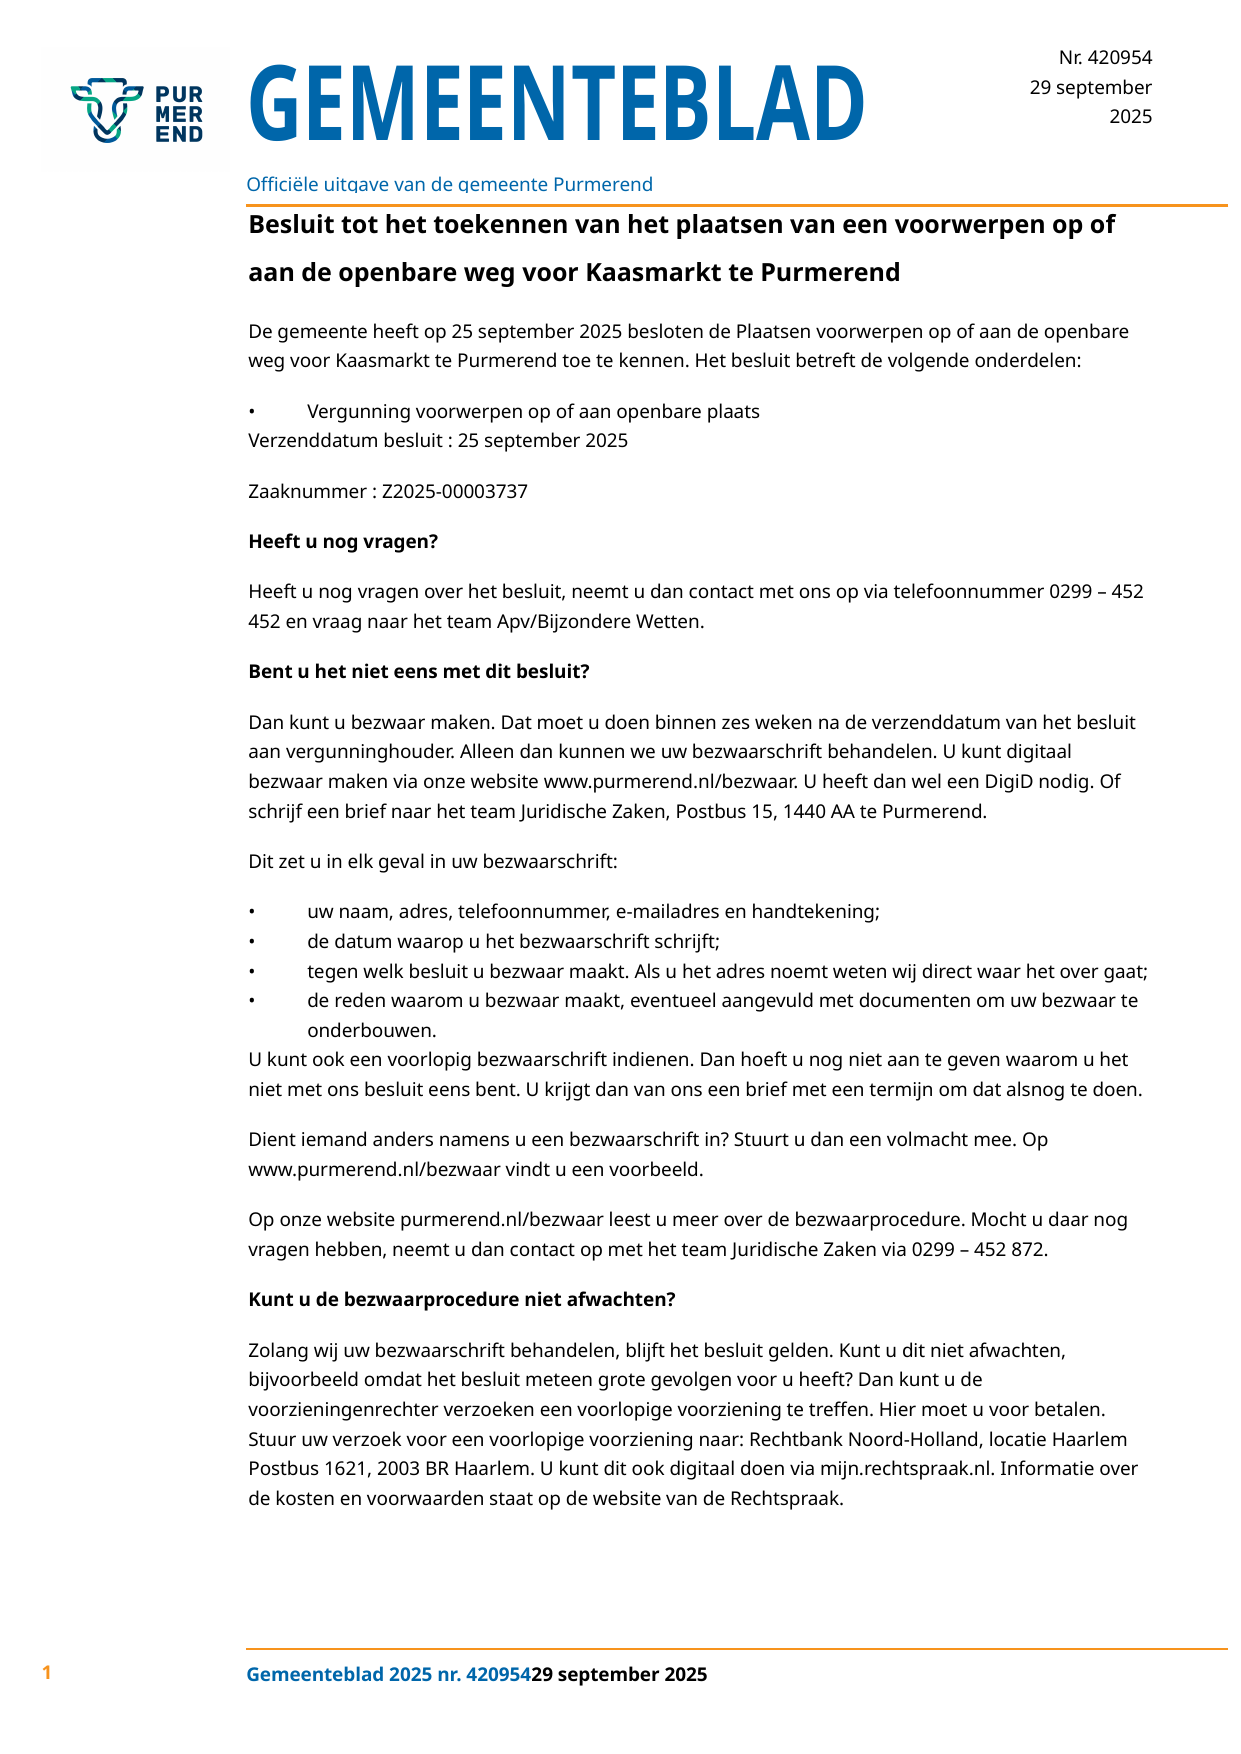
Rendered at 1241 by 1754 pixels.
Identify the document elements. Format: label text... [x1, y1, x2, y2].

text De gemeente heeft op 25 september 2025 besloten de Plaatsen voorwerpen op of aan de openbare weg voor Kaasmarkt te Purmerend toe te kennen. Het besluit betreft de volgende onderdelen: [248, 318, 1152, 373]
text Heeft u nog vragen? [248, 528, 1152, 554]
text Verzenddatum besluit : 25 september 2025 [248, 427, 1152, 453]
picture [41, 47, 231, 172]
list uw naam, adres, telefoonnummer, e-mailadres en handtekening; [248, 899, 1152, 924]
text Zaaknummer : Z2025-00003737 [248, 478, 1152, 504]
text Zolang wij uw bezwaarschrift behandelen, blijft het besluit gelden. Kunt u dit niet afwachten, bijvoorbeeld omdat het besluit meteen grote gevolgen voor u heeft? Dan kunt u de voorzieningenrechter verzoeken een voorlopige voorziening te treffen. Hier moet u voor betalen. Stuur uw verzoek voor een voorlopige voorziening naar: Rechtbank Noord-Holland, locatie Haarlem Postbus 1621, 2003 BR Haarlem. U kunt dit ook digitaal doen via mijn.rechtspraak.nl. Informatie over de kosten en voorwaarden staat op de website van de Rechtspraak. [248, 1337, 1152, 1511]
list Vergunning voorwerpen op of aan openbare plaats [248, 398, 1152, 424]
list de datum waarop u het bezwaarschrift schrijft; [248, 928, 1152, 954]
text Bent u het niet eens met dit besluit? [248, 659, 1152, 684]
text Dan kunt u bezwaar maken. Dat moet u doen binnen zes weken na de verzenddatum van het besluit aan vergunninghouder. Alleen dan kunnen we uw bezwaarschrift behandelen. U kunt digitaal bezwaar maken via onze website www.purmerend.nl/bezwaar. U heeft dan wel een DigiD nodig. Of schrijf een brief naar het team Juridische Zaken, Postbus 15, 1440 AA te Purmerend. [248, 709, 1152, 824]
text Heeft u nog vragen over het besluit, neemt u dan contact met ons op via telefoonnummer 0299 – 452 452 en vraag naar het team Apv/Bijzondere Wetten. [248, 579, 1152, 634]
list de reden waarom u bezwaar maakt, eventueel aangevuld met documenten om uw bezwaar te onderbouwen. [248, 987, 1152, 1043]
text Op onze website purmerend.nl/bezwaar leest u meer over de bezwaarprocedure. Mocht u daar nog vragen hebben, neemt u dan contact op met het team Juridische Zaken via 0299 – 452 872. [248, 1207, 1152, 1262]
text Dit zet u in elk geval in uw bezwaarschrift: [248, 848, 1152, 874]
list tegen welk besluit u bezwaar maakt. Als u het adres noemt weten wij direct waar het over gaat; [248, 958, 1152, 984]
text U kunt ook een voorlopig bezwaarschrift indienen. Dan hoeft u nog niet aan te geven waarom u het niet met ons besluit eens bent. U krijgt dan van ons een brief met een termijn om dat alsnog te doen. [248, 1047, 1152, 1102]
text Kunt u de bezwaarprocedure niet afwachten? [248, 1287, 1152, 1312]
text Dient iemand anders namens u een bezwaarschrift in? Stuurt u dan een volmacht mee. Op www.purmerend.nl/bezwaar vindt u een voorbeeld. [248, 1127, 1152, 1182]
text Besluit tot het toekennen van het plaatsen van een voorwerpen op of aan de openbare weg voor Kaasmarkt te Purmerend [248, 207, 1152, 288]
